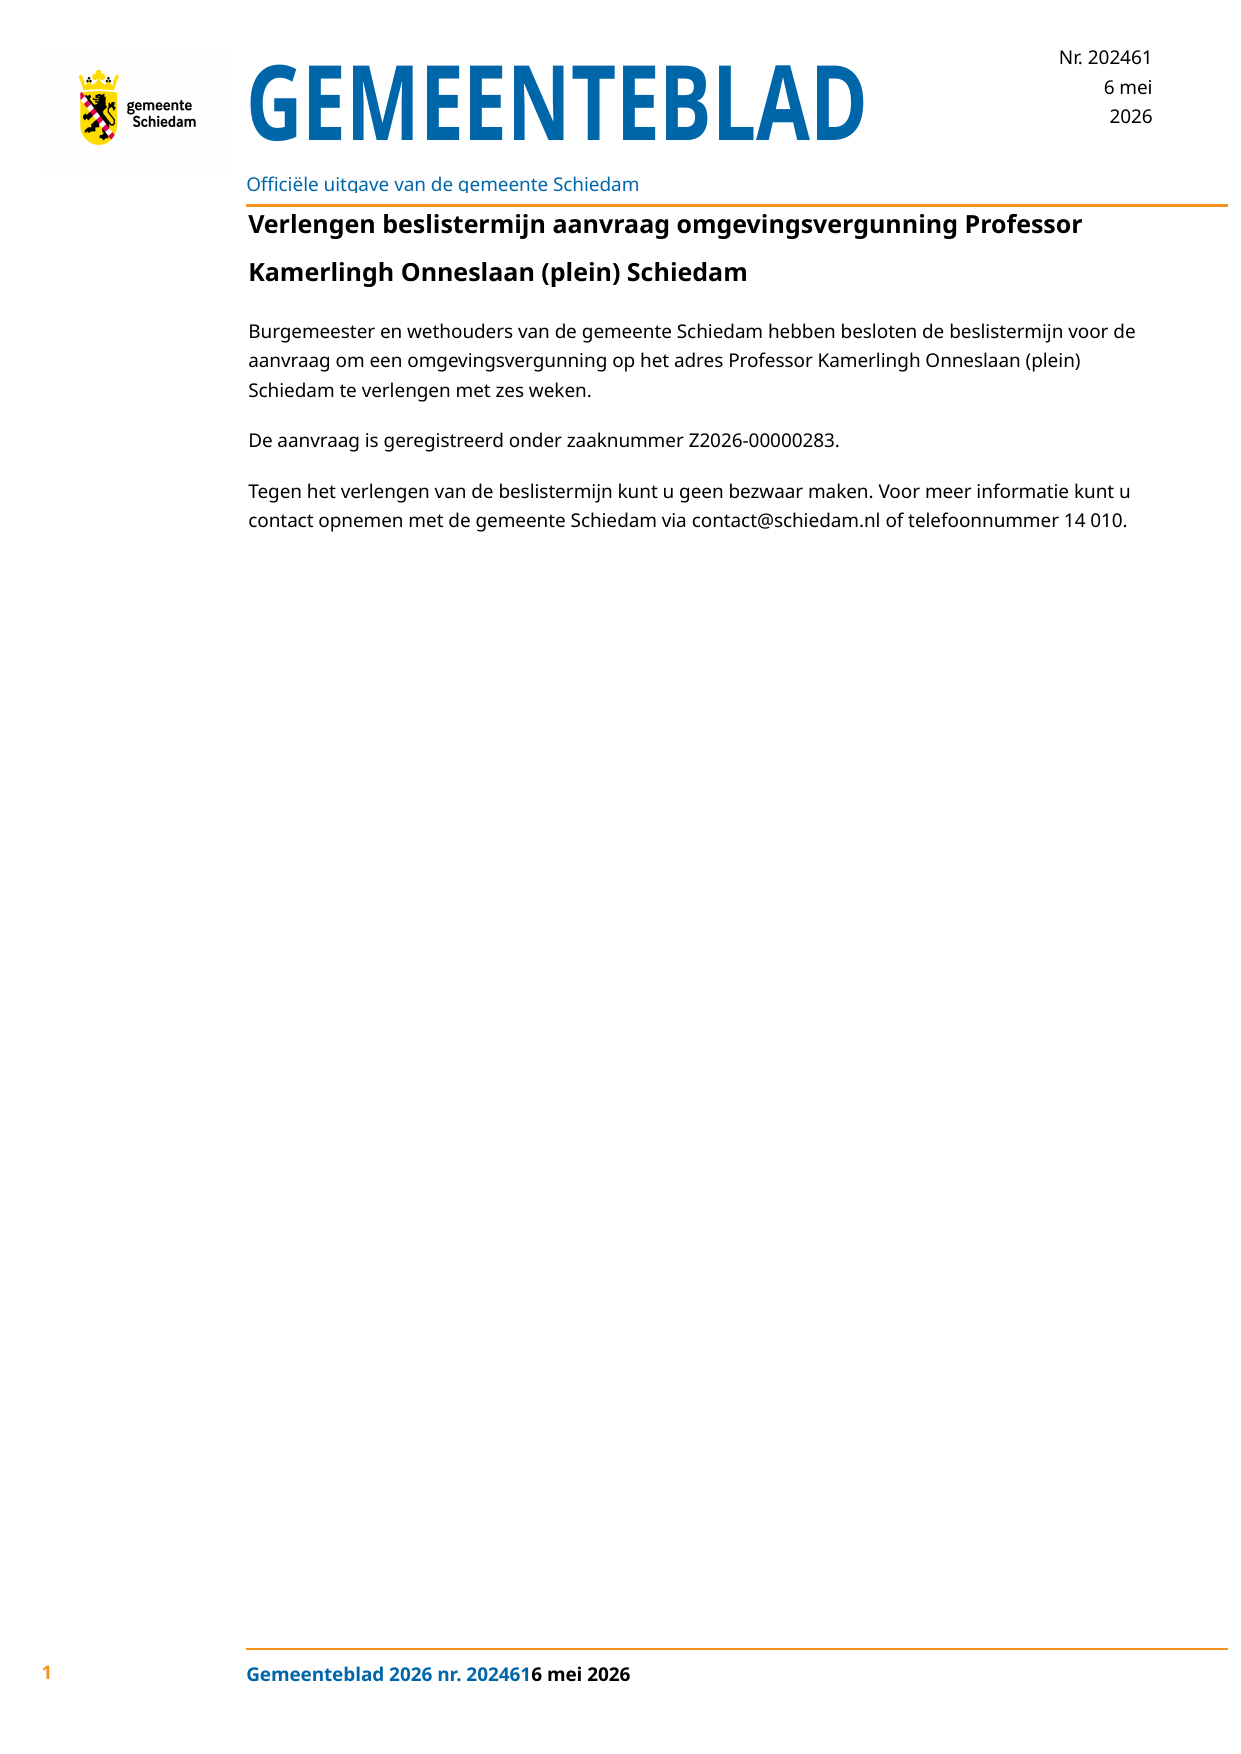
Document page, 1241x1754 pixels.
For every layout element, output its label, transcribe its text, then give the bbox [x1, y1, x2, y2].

text Burgemeester en wethouders van de gemeente Schiedam hebben besloten de beslistermijn voor de aanvraag om een omgevingsvergunning op het adres Professor Kamerlingh Onneslaan (plein) Schiedam te verlengen met zes weken. [248, 318, 1152, 403]
text De aanvraag is geregistreerd onder zaaknummer Z2026-00000283. [248, 427, 1152, 453]
text Tegen het verlengen van de beslistermijn kunt u geen bezwaar maken. Voor meer informatie kunt u contact opnemen met de gemeente Schiedam via contact@schiedam.nl of telefoonnummer 14 010. [248, 478, 1152, 533]
text Verlengen beslistermijn aanvraag omgevingsvergunning Professor Kamerlingh Onneslaan (plein) Schiedam [248, 207, 1152, 288]
picture [41, 47, 231, 172]
